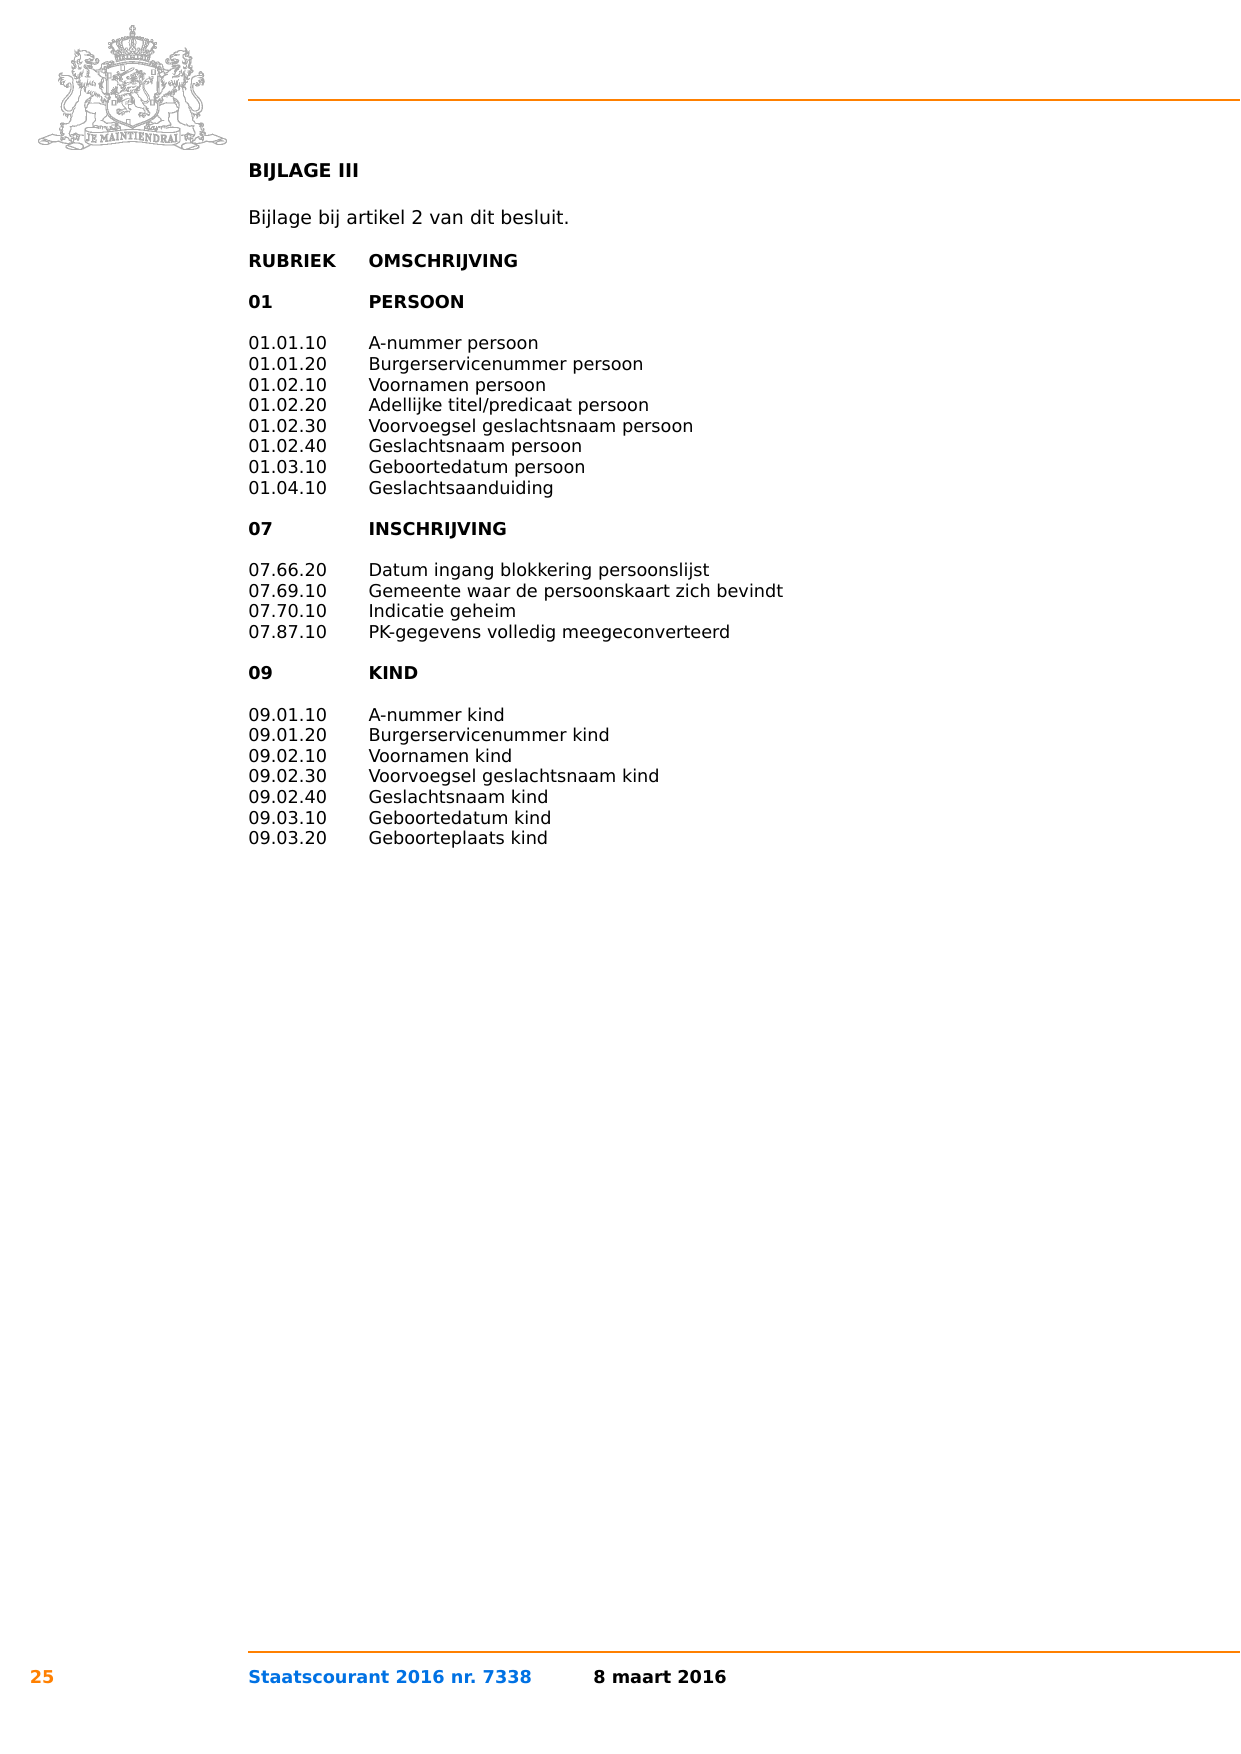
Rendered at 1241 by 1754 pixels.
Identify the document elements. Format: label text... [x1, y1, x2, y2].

table_cell 09 [248, 663, 362, 684]
table_cell [363, 540, 1163, 560]
table_cell Adellijke titel/predicaat persoon [363, 395, 1163, 416]
table_cell [363, 498, 1163, 519]
table_cell 09.01.20 [248, 725, 362, 746]
table_cell 07.87.10 [248, 622, 362, 643]
table_cell Datum ingang blokkering persoonslijst [363, 560, 1163, 581]
text Bijlage bij artikel 2 van dit besluit. [248, 207, 1163, 229]
table_cell 01.02.10 [248, 375, 362, 395]
table_cell 01.03.10 [248, 457, 362, 478]
table_cell 01 [248, 292, 362, 313]
table_cell 09.02.10 [248, 746, 362, 766]
table_cell Geslachtsaanduiding [363, 478, 1163, 498]
table_cell Voornamen kind [363, 746, 1163, 766]
table_cell [248, 271, 362, 292]
picture [38, 25, 227, 150]
table_cell Voorvoegsel geslachtsnaam persoon [363, 416, 1163, 436]
table_cell Burgerservicenummer kind [363, 725, 1163, 746]
table_cell 09.03.20 [248, 828, 362, 849]
table_cell [248, 498, 362, 519]
table_cell 09.01.10 [248, 705, 362, 725]
table_cell 01.02.40 [248, 436, 362, 457]
table_cell [363, 271, 1163, 292]
table_cell 01.02.20 [248, 395, 362, 416]
table_cell 09.03.10 [248, 808, 362, 828]
table_cell Geboorteplaats kind [363, 828, 1163, 849]
table_cell PERSOON [363, 292, 1163, 313]
table_cell A-nummer persoon [363, 333, 1163, 354]
table_cell [248, 313, 362, 333]
table_cell A-nummer kind [363, 705, 1163, 725]
table_cell 09.02.40 [248, 787, 362, 808]
table_cell 07 [248, 519, 362, 539]
table_cell PK-gegevens volledig meegeconverteerd [363, 622, 1163, 643]
table_cell Geslachtsnaam persoon [363, 436, 1163, 457]
subtitle BIJLAGE III [248, 160, 1163, 182]
table_cell 07.66.20 [248, 560, 362, 581]
table_cell Voorvoegsel geslachtsnaam kind [363, 766, 1163, 787]
table_cell Voornamen persoon [363, 375, 1163, 395]
table_cell 01.04.10 [248, 478, 362, 498]
table_cell 07.69.10 [248, 581, 362, 601]
table_cell [363, 643, 1163, 663]
table_cell 07.70.10 [248, 601, 362, 622]
table_cell [248, 643, 362, 663]
table_cell [363, 313, 1163, 333]
table_header OMSCHRIJVING [363, 251, 1163, 271]
table_cell Geboortedatum kind [363, 808, 1163, 828]
table_cell INSCHRIJVING [363, 519, 1163, 539]
table_cell [363, 684, 1163, 704]
table_header RUBRIEK [248, 251, 362, 271]
table_cell KIND [363, 663, 1163, 684]
table_cell Indicatie geheim [363, 601, 1163, 622]
table_cell 01.01.20 [248, 354, 362, 374]
table_cell Geboortedatum persoon [363, 457, 1163, 478]
table_cell [248, 684, 362, 704]
table_cell Geslachtsnaam kind [363, 787, 1163, 808]
table_cell Burgerservicenummer persoon [363, 354, 1163, 374]
table_cell 01.01.10 [248, 333, 362, 354]
table_cell 01.02.30 [248, 416, 362, 436]
table_cell Gemeente waar de persoonskaart zich bevindt [363, 581, 1163, 601]
table_cell [248, 540, 362, 560]
table_cell 09.02.30 [248, 766, 362, 787]
